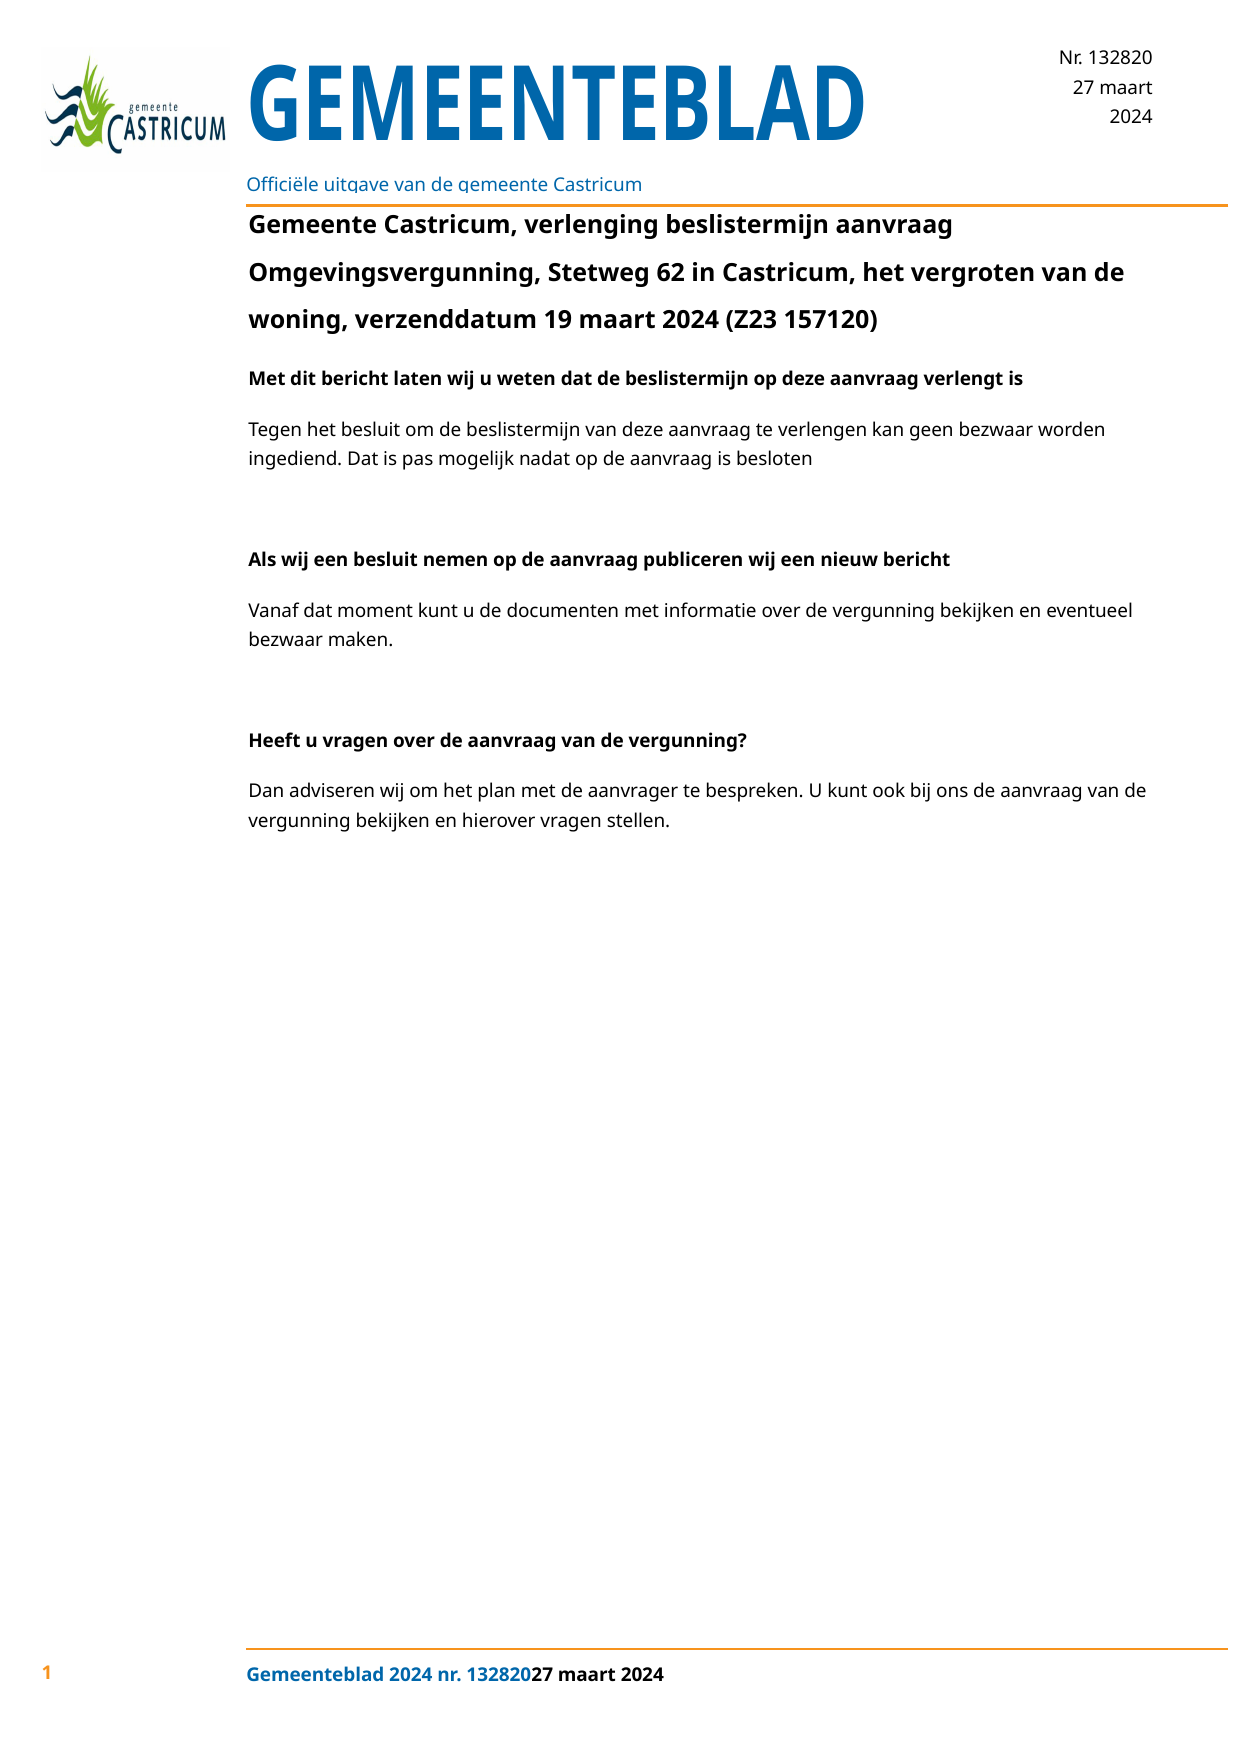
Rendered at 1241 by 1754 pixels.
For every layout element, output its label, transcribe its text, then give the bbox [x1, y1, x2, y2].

text Met dit bericht laten wij u weten dat de beslistermijn op deze aanvraag verlengt is [248, 366, 1152, 391]
text Dan adviseren wij om het plan met de aanvrager te bespreken. U kunt ook bij ons de aanvraag van de vergunning bekijken en hierover vragen stellen. [248, 778, 1152, 833]
text Als wij een besluit nemen op de aanvraag publiceren wij een nieuw bericht [248, 546, 1152, 572]
text Gemeente Castricum, verlenging beslistermijn aanvraag Omgevingsvergunning, Stetweg 62 in Castricum, het vergroten van de woning, verzenddatum 19 maart 2024 (Z23 157120) [248, 207, 1152, 336]
text Vanaf dat moment kunt u de documenten met informatie over de vergunning bekijken en eventueel bezwaar maken. [248, 597, 1152, 652]
text Tegen het besluit om de beslistermijn van deze aanvraag te verlengen kan geen bezwaar worden ingediend. Dat is pas mogelijk nadat op de aanvraag is besloten [248, 416, 1152, 471]
picture [41, 47, 231, 172]
text Heeft u vragen over de aanvraag van de vergunning? [248, 727, 1152, 753]
